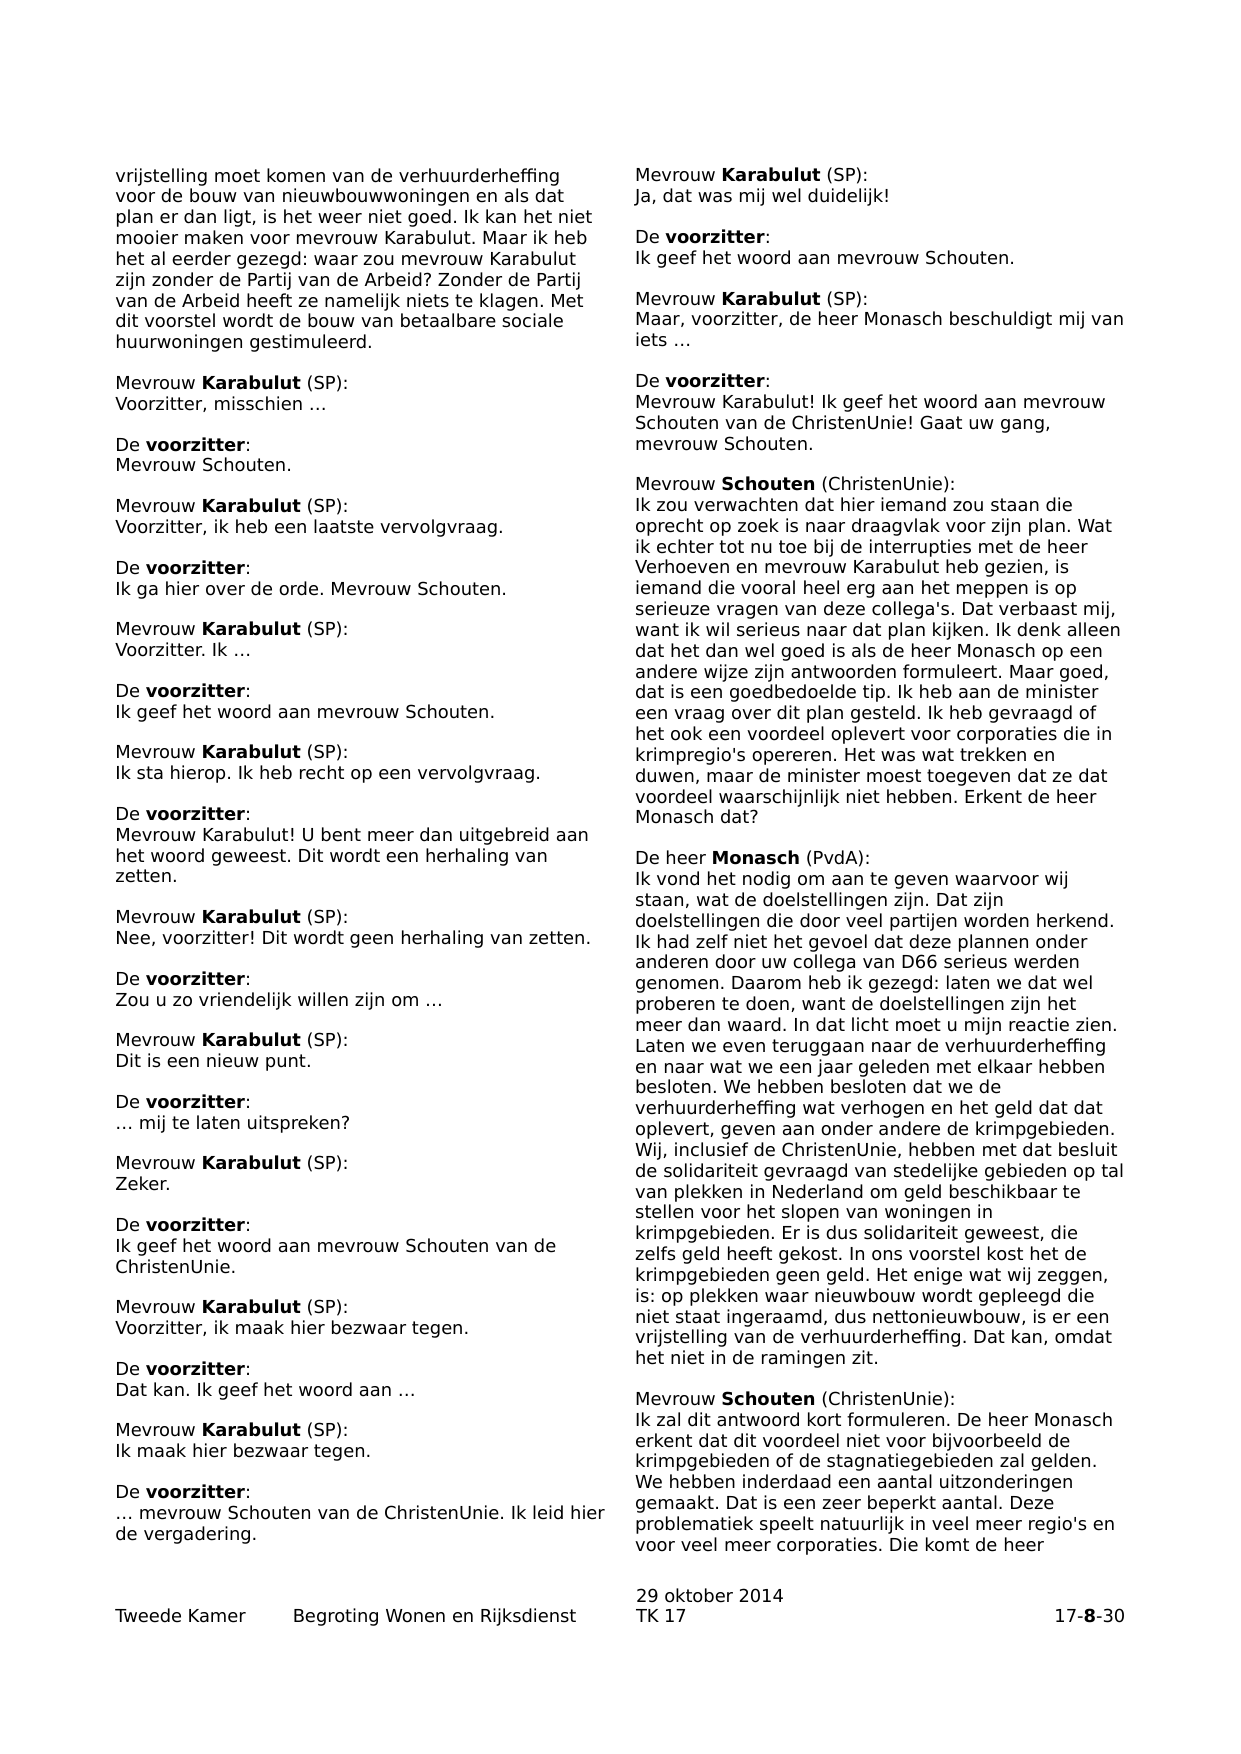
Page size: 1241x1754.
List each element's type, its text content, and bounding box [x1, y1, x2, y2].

text Mevrouw Karabulut (SP): [115, 496, 605, 517]
text Mevrouw Karabulut! Ik geef het woord aan mevrouw Schouten van de ChristenUnie! Gaat uw gang, mevrouw Schouten. [635, 392, 1125, 454]
text Ik maak hier bezwaar tegen. [115, 1441, 605, 1462]
text Voorzitter, ik maak hier bezwaar tegen. [115, 1318, 605, 1339]
text vrijstelling moet komen van de verhuurderheffing voor de bouw van nieuwbouwwoningen en als dat plan er dan ligt, is het weer niet goed. Ik kan het niet mooier maken voor mevrouw Karabulut. Maar ik heb het al eerder gezegd: waar zou mevrouw Karabulut zijn zonder de Partij van de Arbeid? Zonder de Partij van de Arbeid heeft ze namelijk niets te klagen. Met dit voorstel wordt de bouw van betaalbare sociale huurwoningen gestimuleerd. [115, 165, 605, 353]
text Nee, voorzitter! Dit wordt geen herhaling van zetten. [115, 928, 605, 948]
text Voorzitter, misschien … [115, 393, 605, 414]
text … mij te laten uitspreken? [115, 1112, 605, 1133]
text De voorzitter: [115, 1215, 605, 1236]
text Ik ga hier over de orde. Mevrouw Schouten. [115, 578, 605, 599]
text De voorzitter: [115, 968, 605, 989]
text Zeker. [115, 1174, 605, 1195]
text Mevrouw Karabulut (SP): [115, 1030, 605, 1051]
text Ja, dat was mij wel duidelijk! [635, 186, 1125, 207]
text De heer Monasch (PvdA): [635, 848, 1125, 869]
text Ik geef het woord aan mevrouw Schouten. [115, 701, 605, 722]
text Ik geef het woord aan mevrouw Schouten. [635, 248, 1125, 268]
text Ik vond het nodig om aan te geven waarvoor wij staan, wat de doelstellingen zijn. Dat zijn doelstellingen die door veel partijen worden herkend. Ik had zelf niet het gevoel dat deze plannen onder anderen door uw collega van D66 serieus werden genomen. Daarom heb ik gezegd: laten we dat wel proberen te doen, want de doelstellingen zijn het meer dan waard. In dat licht moet u mijn reactie zien. Laten we even teruggaan naar de verhuurderheffing en naar wat we een jaar geleden met elkaar hebben besloten. We hebben besloten dat we de verhuurderheffing wat verhogen en het geld dat dat oplevert, geven aan onder andere de krimpgebieden. Wij, inclusief de ChristenUnie, hebben met dat besluit de solidariteit gevraagd van stedelijke gebieden op tal van plekken in Nederland om geld beschikbaar te stellen voor het slopen van woningen in krimpgebieden. Er is dus solidariteit geweest, die zelfs geld heeft gekost. In ons voorstel kost het de krimpgebieden geen geld. Het enige wat wij zeggen, is: op plekken waar nieuwbouw wordt gepleegd die niet staat ingeraamd, dus nettonieuwbouw, is er een vrijstelling van de verhuurderheffing. Dat kan, omdat het niet in de ramingen zit. [635, 869, 1125, 1369]
text Mevrouw Karabulut (SP): [115, 1297, 605, 1318]
text Mevrouw Schouten. [115, 455, 605, 476]
text Mevrouw Karabulut (SP): [635, 288, 1125, 309]
text De voorzitter: [115, 1092, 605, 1112]
text Mevrouw Karabulut! U bent meer dan uitgebreid aan het woord geweest. Dit wordt een herhaling van zetten. [115, 824, 605, 887]
text Dat kan. Ik geef het woord aan … [115, 1379, 605, 1400]
text De voorzitter: [635, 227, 1125, 248]
text Mevrouw Karabulut (SP): [115, 742, 605, 763]
text Mevrouw Karabulut (SP): [115, 373, 605, 393]
text … mevrouw Schouten van de ChristenUnie. Ik leid hier de vergadering. [115, 1503, 605, 1544]
text Mevrouw Schouten (ChristenUnie): [635, 474, 1125, 495]
text Zou u zo vriendelijk willen zijn om … [115, 989, 605, 1010]
text Mevrouw Karabulut (SP): [115, 1153, 605, 1174]
text Mevrouw Schouten (ChristenUnie): [635, 1389, 1125, 1409]
text De voorzitter: [635, 371, 1125, 392]
text Maar, voorzitter, de heer Monasch beschuldigt mij van iets … [635, 309, 1125, 351]
text Mevrouw Karabulut (SP): [115, 1420, 605, 1441]
text Ik zou verwachten dat hier iemand zou staan die oprecht op zoek is naar draagvlak voor zijn plan. Wat ik echter tot nu toe bij de interrupties met de heer Verhoeven en mevrouw Karabulut heb gezien, is iemand die vooral heel erg aan het meppen is op serieuze vragen van deze collega's. Dat verbaast mij, want ik wil serieus naar dat plan kijken. Ik denk alleen dat het dan wel goed is als de heer Monasch op een andere wijze zijn antwoorden formuleert. Maar goed, dat is een goedbedoelde tip. Ik heb aan de minister een vraag over dit plan gesteld. Ik heb gevraagd of het ook een voordeel oplevert voor corporaties die in krimpregio's opereren. Het was wat trekken en duwen, maar de minister moest toegeven dat ze dat voordeel waarschijnlijk niet hebben. Erkent de heer Monasch dat? [635, 495, 1125, 828]
text Ik geef het woord aan mevrouw Schouten van de ChristenUnie. [115, 1236, 605, 1277]
text Mevrouw Karabulut (SP): [115, 619, 605, 640]
text Voorzitter, ik heb een laatste vervolgvraag. [115, 517, 605, 537]
text Dit is een nieuw punt. [115, 1051, 605, 1072]
text De voorzitter: [115, 804, 605, 824]
text De voorzitter: [115, 681, 605, 701]
text Voorzitter. Ik … [115, 640, 605, 661]
text De voorzitter: [115, 434, 605, 455]
text De voorzitter: [115, 1359, 605, 1379]
text Ik sta hierop. Ik heb recht op een vervolgvraag. [115, 763, 605, 784]
text Mevrouw Karabulut (SP): [115, 907, 605, 928]
text Mevrouw Karabulut (SP): [635, 165, 1125, 186]
text De voorzitter: [115, 1482, 605, 1503]
text Ik zal dit antwoord kort formuleren. De heer Monasch erkent dat dit voordeel niet voor bijvoorbeeld de krimpgebieden of de stagnatiegebieden zal gelden. We hebben inderdaad een aantal uitzonderingen gemaakt. Dat is een zeer beperkt aantal. Deze problematiek speelt natuurlijk in veel meer regio's en voor veel meer corporaties. Die komt de heer [635, 1409, 1125, 1555]
text De voorzitter: [115, 557, 605, 578]
